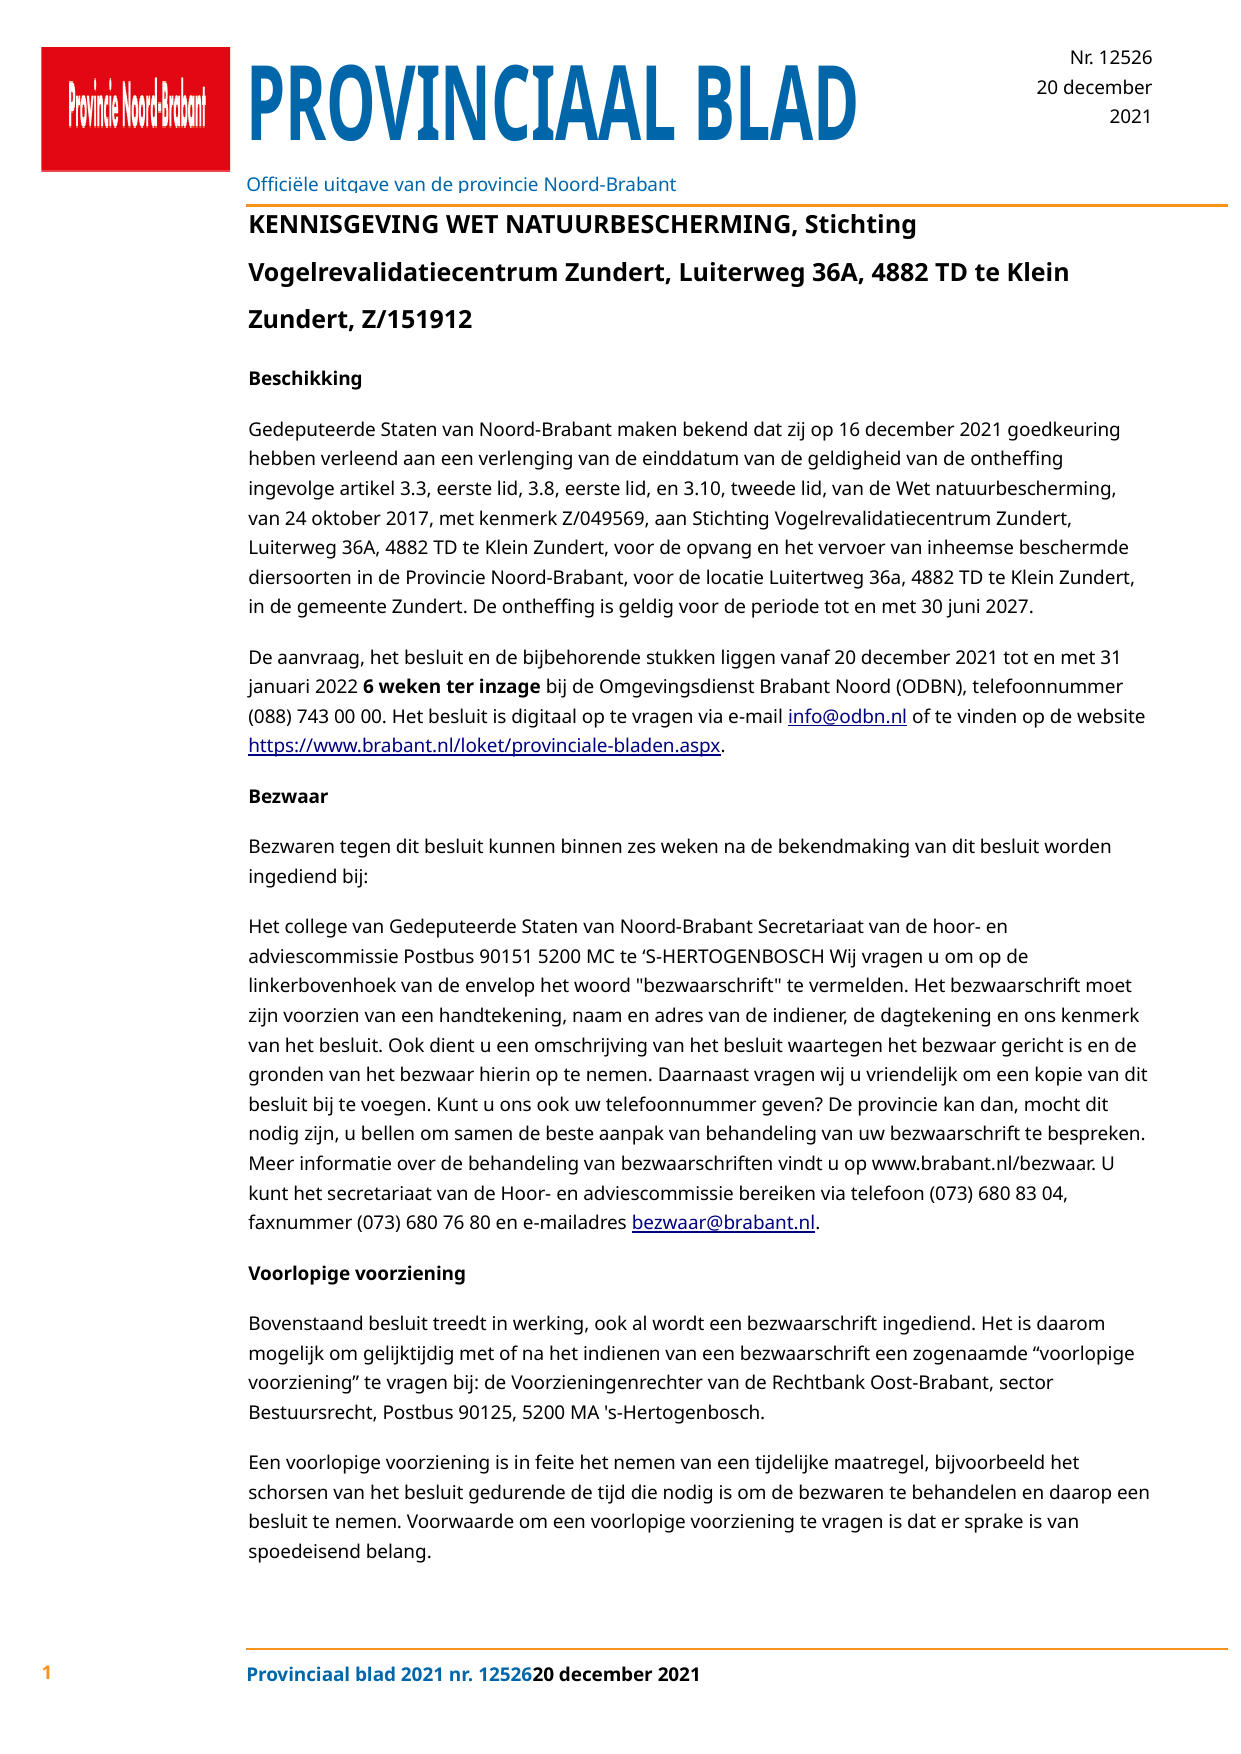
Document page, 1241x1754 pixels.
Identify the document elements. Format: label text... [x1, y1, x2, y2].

text Gedeputeerde Staten van Noord-Brabant maken bekend dat zij op 16 december 2021 goedkeuring hebben verleend aan een verlenging van de einddatum van de geldigheid van de ontheffing ingevolge artikel 3.3, eerste lid, 3.8, eerste lid, en 3.10, tweede lid, van de Wet natuurbescherming, van 24 oktober 2017, met kenmerk Z/049569, aan Stichting Vogelrevalidatiecentrum Zundert, Luiterweg 36A, 4882 TD te Klein Zundert, voor de opvang en het vervoer van inheemse beschermde diersoorten in de Provincie Noord-Brabant, voor de locatie Luitertweg 36a, 4882 TD te Klein Zundert, in de gemeente Zundert. De ontheffing is geldig voor de periode tot en met 30 juni 2027. [248, 416, 1152, 619]
text Bovenstaand besluit treedt in werking, ook al wordt een bezwaarschrift ingediend. Het is daarom mogelijk om gelijktijdig met of na het indienen van een bezwaarschrift een zogenaamde “voorlopige voorziening” te vragen bij: de Voorzieningenrechter van de Rechtbank Oost-Brabant, sector Bestuursrecht, Postbus 90125, 5200 MA 's-Hertogenbosch. [248, 1310, 1152, 1424]
text Een voorlopige voorziening is in feite het nemen van een tijdelijke maatregel, bijvoorbeeld het schorsen van het besluit gedurende de tijd die nodig is om de bezwaren te behandelen en daarop een besluit te nemen. Voorwaarde om een voorlopige voorziening te vragen is dat er sprake is van spoedeisend belang. [248, 1449, 1152, 1564]
picture [41, 47, 231, 172]
text KENNISGEVING WET NATUURBESCHERMING, Stichting Vogelrevalidatiecentrum Zundert, Luiterweg 36A, 4882 TD te Klein Zundert, Z/151912 [248, 207, 1152, 336]
text Bezwaar [248, 783, 1152, 809]
text De aanvraag, het besluit en de bijbehorende stukken liggen vanaf 20 december 2021 tot en met 31 januari 2022 6 weken ter inzage bij de Omgevingsdienst Brabant Noord (ODBN), telefoonnummer (088) 743 00 00. Het besluit is digitaal op te vragen via e-mail info@odbn.nl of te vinden op de website https://www.brabant.nl/loket/provinciale-bladen.aspx. [248, 644, 1152, 758]
text Het college van Gedeputeerde Staten van Noord-Brabant Secretariaat van de hoor- en adviescommissie Postbus 90151 5200 MC te ‘S‑HERTOGENBOSCH Wij vragen u om op de linkerbovenhoek van de envelop het woord "bezwaarschrift" te vermelden. Het bezwaarschrift moet zijn voorzien van een handtekening, naam en adres van de indiener, de dagtekening en ons kenmerk van het besluit. Ook dient u een omschrijving van het besluit waartegen het bezwaar gericht is en de gronden van het bezwaar hierin op te nemen. Daarnaast vragen wij u vriendelijk om een kopie van dit besluit bij te voegen. Kunt u ons ook uw telefoonnummer geven? De provincie kan dan, mocht dit nodig zijn, u bellen om samen de beste aanpak van behandeling van uw bezwaarschrift te bespreken. Meer informatie over de behandeling van bezwaarschriften vindt u op www.brabant.nl/bezwaar. U kunt het secretariaat van de Hoor- en adviescommissie bereiken via telefoon (073) 680 83 04, faxnummer (073) 680 76 80 en e-mailadres bezwaar@brabant.nl. [248, 913, 1152, 1235]
text Beschikking [248, 366, 1152, 391]
text Voorlopige voorziening [248, 1260, 1152, 1285]
text Bezwaren tegen dit besluit kunnen binnen zes weken na de bekendmaking van dit besluit worden ingediend bij: [248, 833, 1152, 889]
